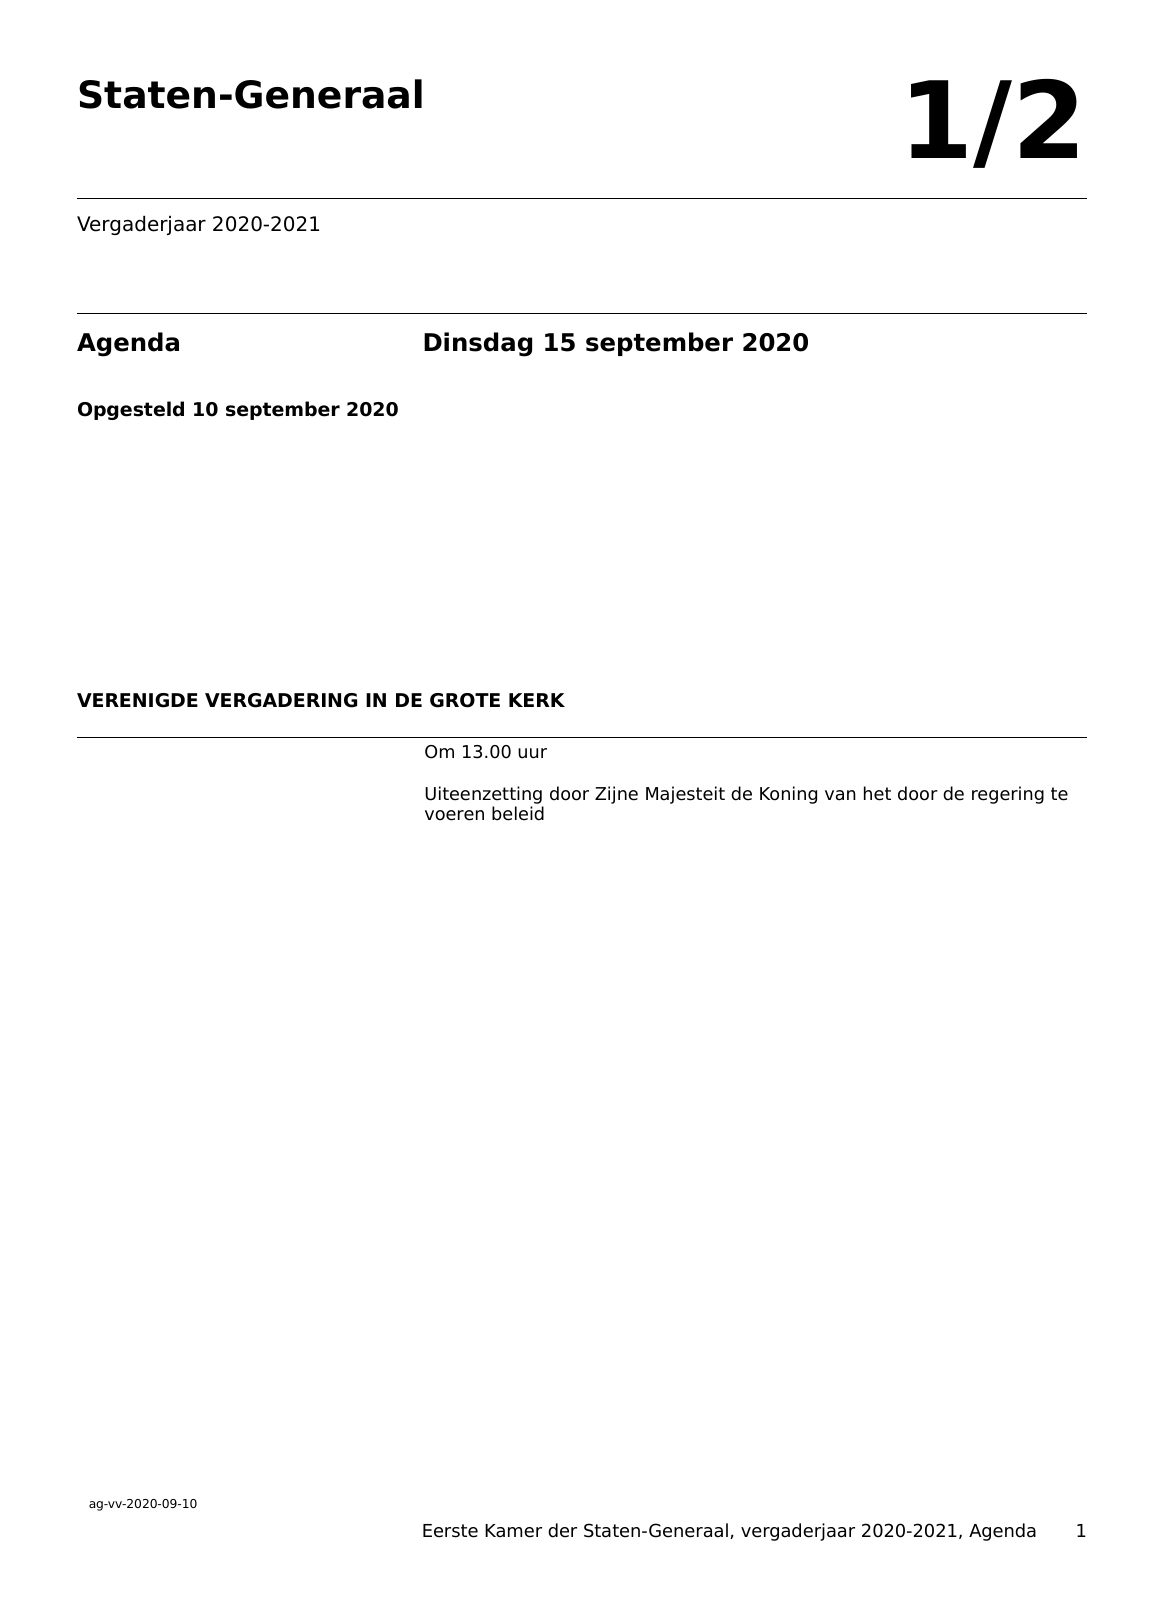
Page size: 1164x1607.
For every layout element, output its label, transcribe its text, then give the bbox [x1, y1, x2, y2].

table_cell Uiteenzetting door Zijne Majesteit de Koning van het door de regering te voeren beleid [418, 784, 1087, 825]
text Opgesteld 10 september 2020 [77, 399, 1087, 421]
table_cell Vergaderjaar 2020-2021 [77, 199, 1087, 313]
table_header [401, 738, 418, 763]
table_cell [77, 784, 401, 825]
table_cell [418, 763, 1087, 784]
table_header [77, 738, 401, 763]
table_cell Agenda [77, 314, 422, 357]
table_header 1/2 [886, 59, 1087, 198]
table_cell Dinsdag 15 september 2020 [422, 314, 1087, 357]
table_cell [401, 763, 418, 784]
text ag-vv-2020-09-10 [88, 1497, 323, 1511]
subtitle VERENIGDE VERGADERING IN DE GROTE KERK [77, 690, 1087, 712]
table_cell [401, 784, 418, 825]
table_cell [77, 763, 401, 784]
table_header Om 13.00 uur [418, 738, 1087, 763]
table_header Staten-Generaal [77, 59, 886, 198]
